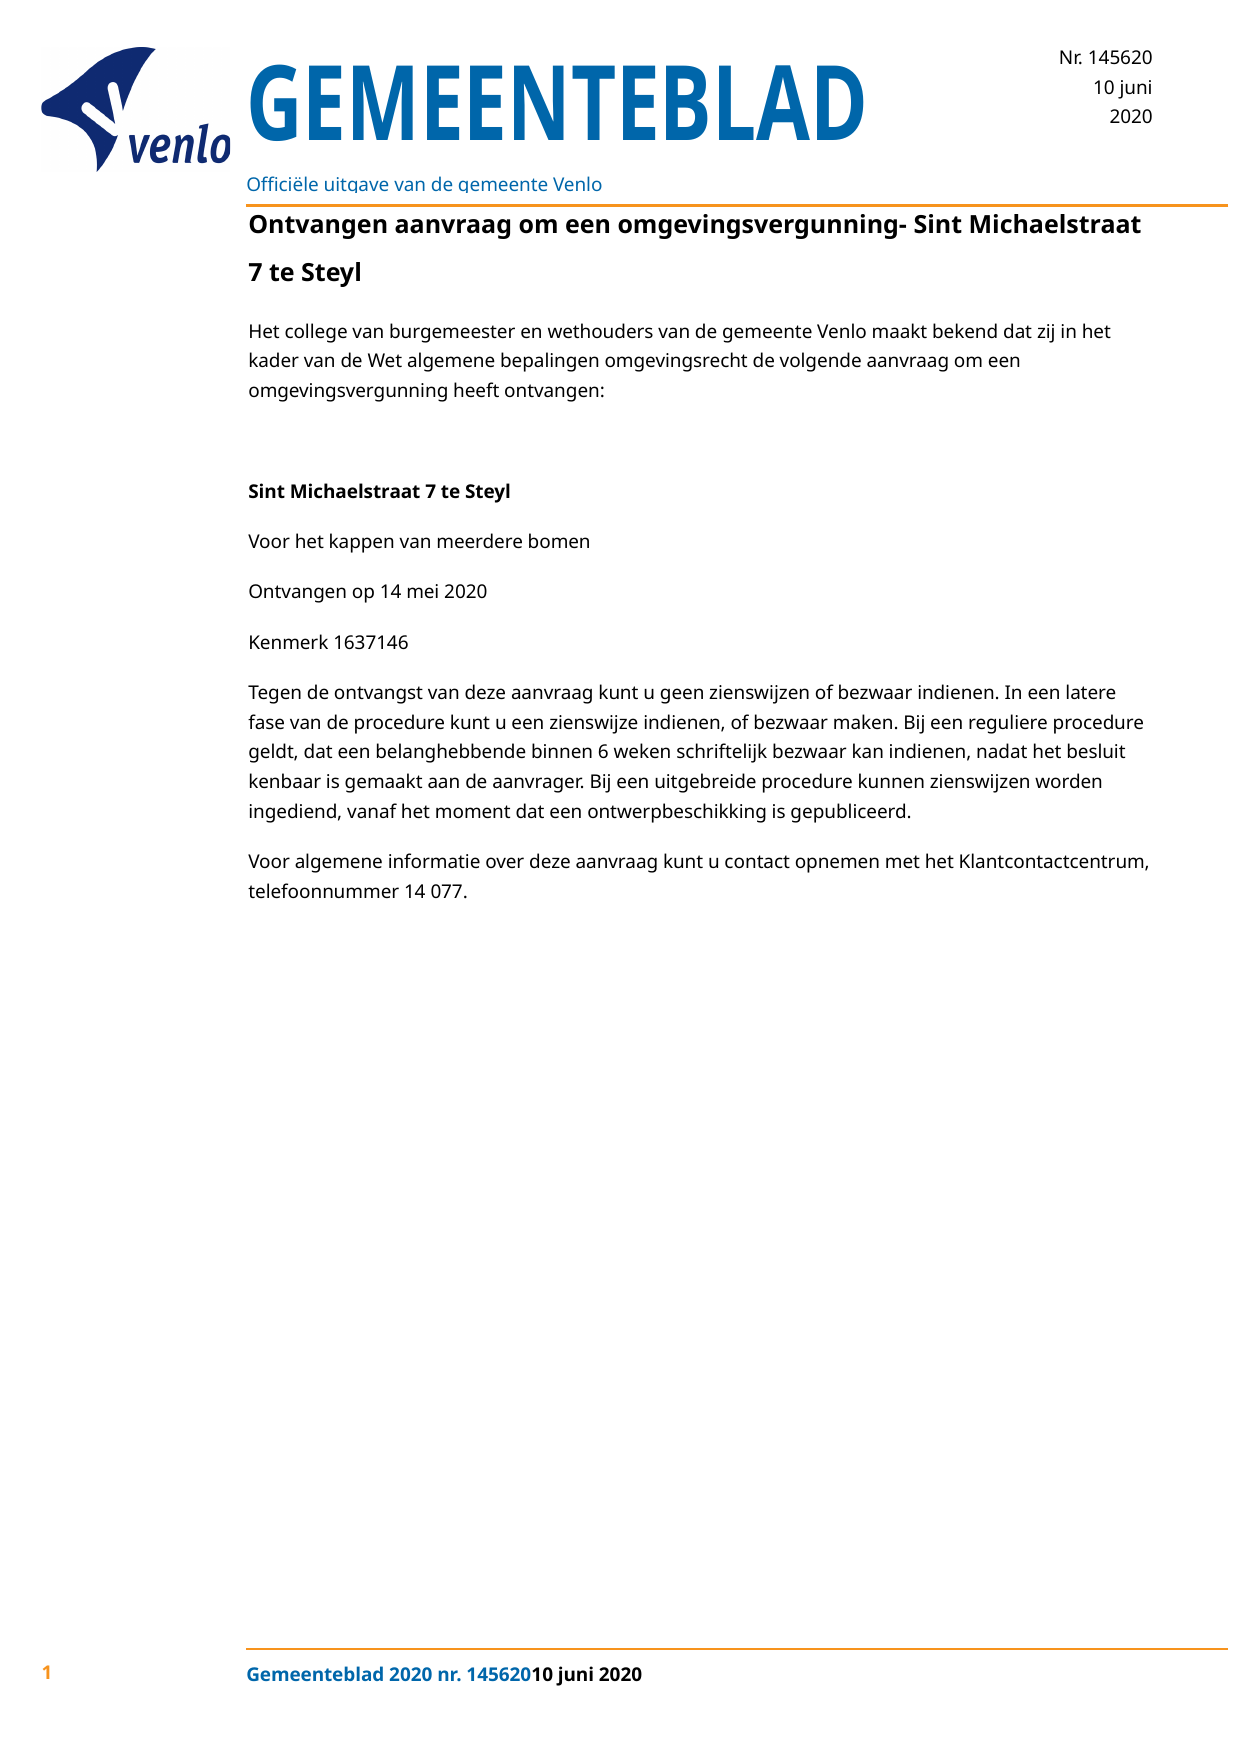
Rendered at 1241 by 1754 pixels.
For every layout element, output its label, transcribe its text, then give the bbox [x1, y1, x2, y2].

text Ontvangen aanvraag om een omgevingsvergunning- Sint Michaelstraat 7 te Steyl [248, 207, 1152, 288]
text Sint Michaelstraat 7 te Steyl [248, 478, 1152, 504]
text Het college van burgemeester en wethouders van de gemeente Venlo maakt bekend dat zij in het kader van de Wet algemene bepalingen omgevingsrecht de volgende aanvraag om een omgevingsvergunning heeft ontvangen: [248, 318, 1152, 403]
text Voor het kappen van meerdere bomen [248, 528, 1152, 554]
text Voor algemene informatie over deze aanvraag kunt u contact opnemen met het Klantcontactcentrum, telefoonnummer 14 077. [248, 848, 1152, 904]
text Tegen de ontvangst van deze aanvraag kunt u geen zienswijzen of bezwaar indienen. In een latere fase van de procedure kunt u een zienswijze indienen, of bezwaar maken. Bij een reguliere procedure geldt, dat een belanghebbende binnen 6 weken schriftelijk bezwaar kan indienen, nadat het besluit kenbaar is gemaakt aan de aanvrager. Bij een uitgebreide procedure kunnen zienswijzen worden ingediend, vanaf het moment dat een ontwerpbeschikking is gepubliceerd. [248, 679, 1152, 824]
picture [41, 47, 231, 172]
text Ontvangen op 14 mei 2020 [248, 579, 1152, 604]
text Kenmerk 1637146 [248, 629, 1152, 655]
